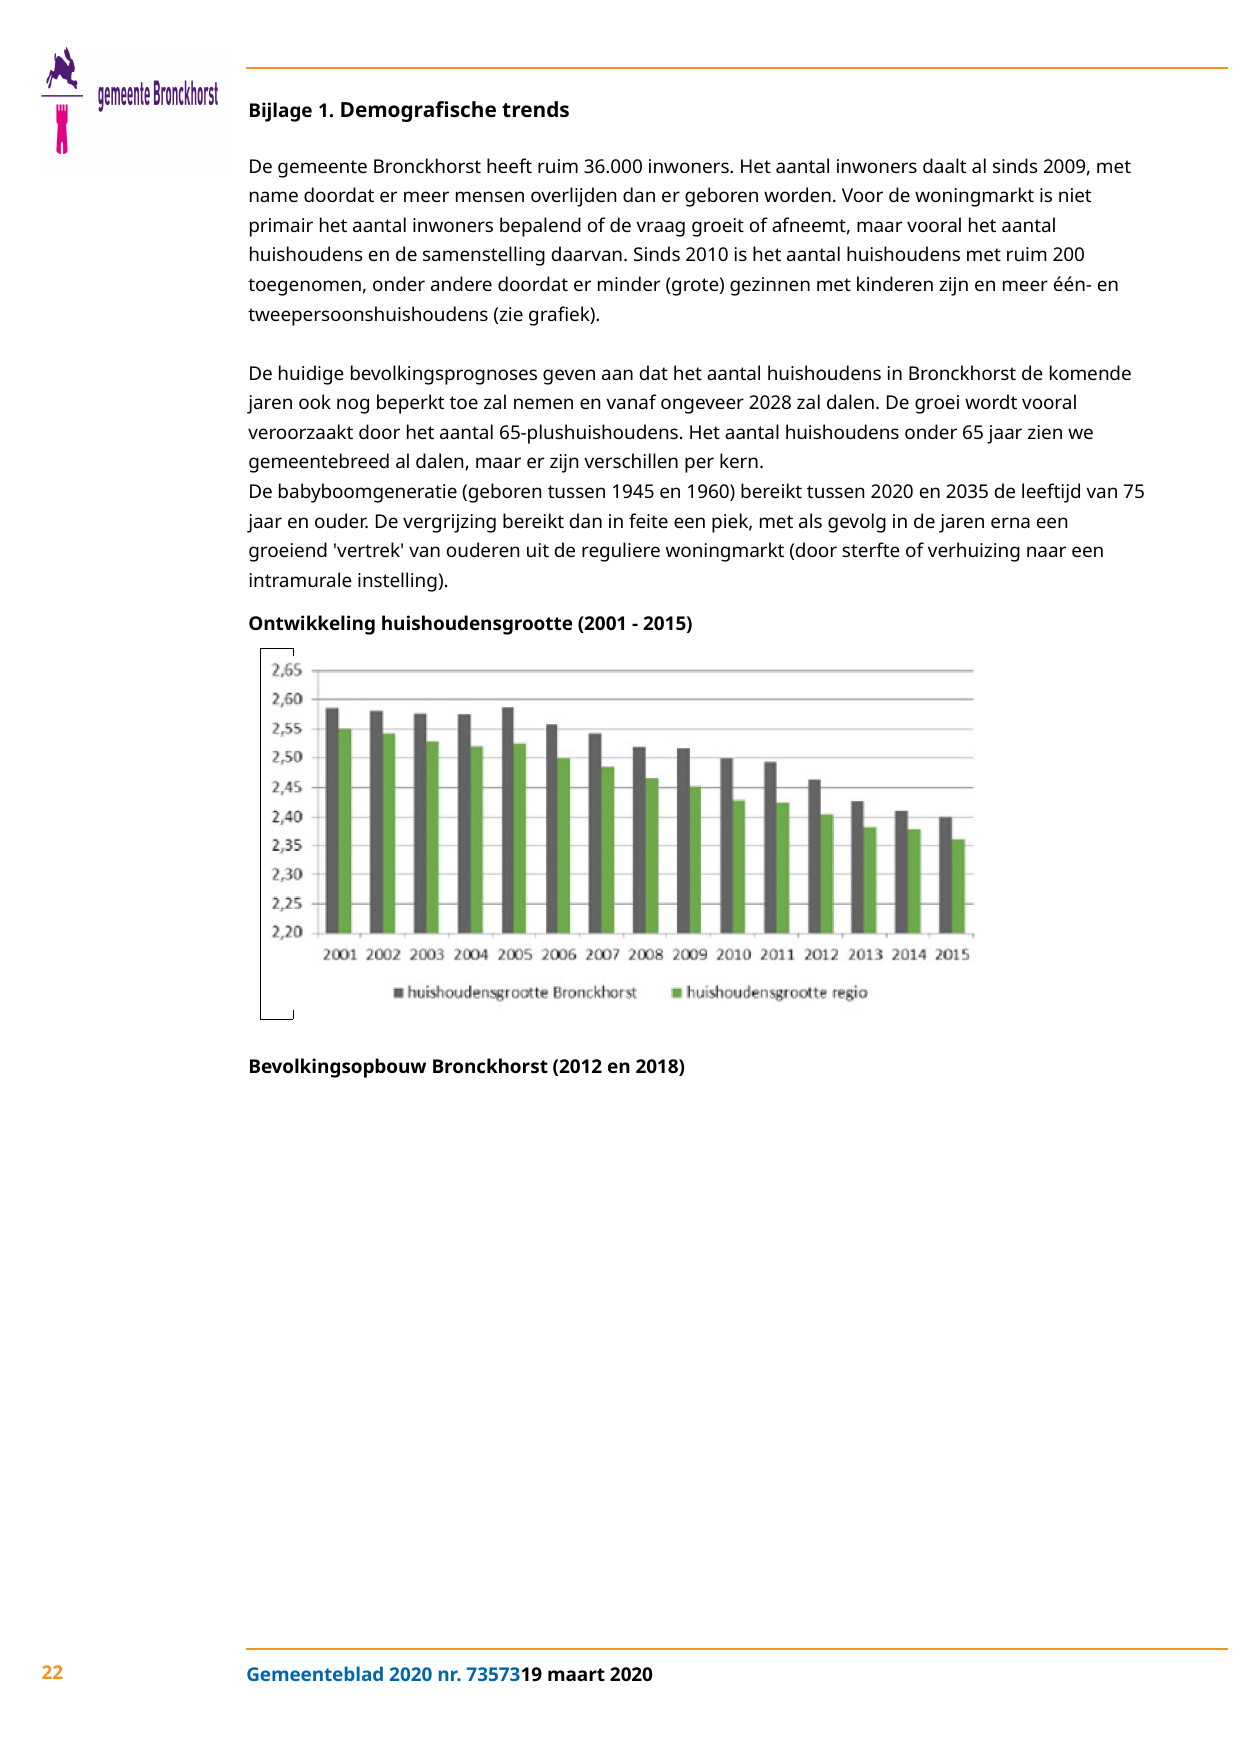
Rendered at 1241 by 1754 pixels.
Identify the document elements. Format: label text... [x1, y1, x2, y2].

text Bijlage 1. Demografische trends [248, 95, 1152, 123]
text Ontwikkeling huishoudensgrootte (2001 - 2015) [248, 610, 1152, 636]
text De babyboomgeneratie (geboren tussen 1945 en 1960) bereikt tussen 2020 en 2035 de leeftijd van 75 jaar en ouder. De vergrijzing bereikt dan in feite een piek, met als gevolg in de jaren erna een groeiend 'vertrek' van ouderen uit de reguliere woningmarkt (door sterfte of verhuizing naar een intramurale instelling). [248, 478, 1152, 593]
picture [41, 47, 231, 172]
text Bevolkingsopbouw Bronckhorst (2012 en 2018) [248, 1054, 1152, 1079]
text De huidige bevolkingsprognoses geven aan dat het aantal huishoudens in Bronckhorst de komende jaren ook nog beperkt toe zal nemen en vanaf ongeveer 2028 zal dalen. De groei wordt vooral veroorzaakt door het aantal 65-plushuishoudens. Het aantal huishoudens onder 65 jaar zien we gemeentebreed al dalen, maar er zijn verschillen per kern. [248, 360, 1152, 474]
text De gemeente Bronckhorst heeft ruim 36.000 inwoners. Het aantal inwoners daalt al sinds 2009, met name doordat er meer mensen overlijden dan er geboren worden. Voor de woningmarkt is niet primair het aantal inwoners bepalend of de vraag groeit of afneemt, maar vooral het aantal huishoudens en de samenstelling daarvan. Sinds 2010 is het aantal huishoudens met ruim 200 toegenomen, onder andere doordat er minder (grote) gezinnen met kinderen zijn en meer één- en tweepersoonshuishoudens (zie grafiek). [248, 153, 1152, 327]
picture [268, 656, 978, 1010]
